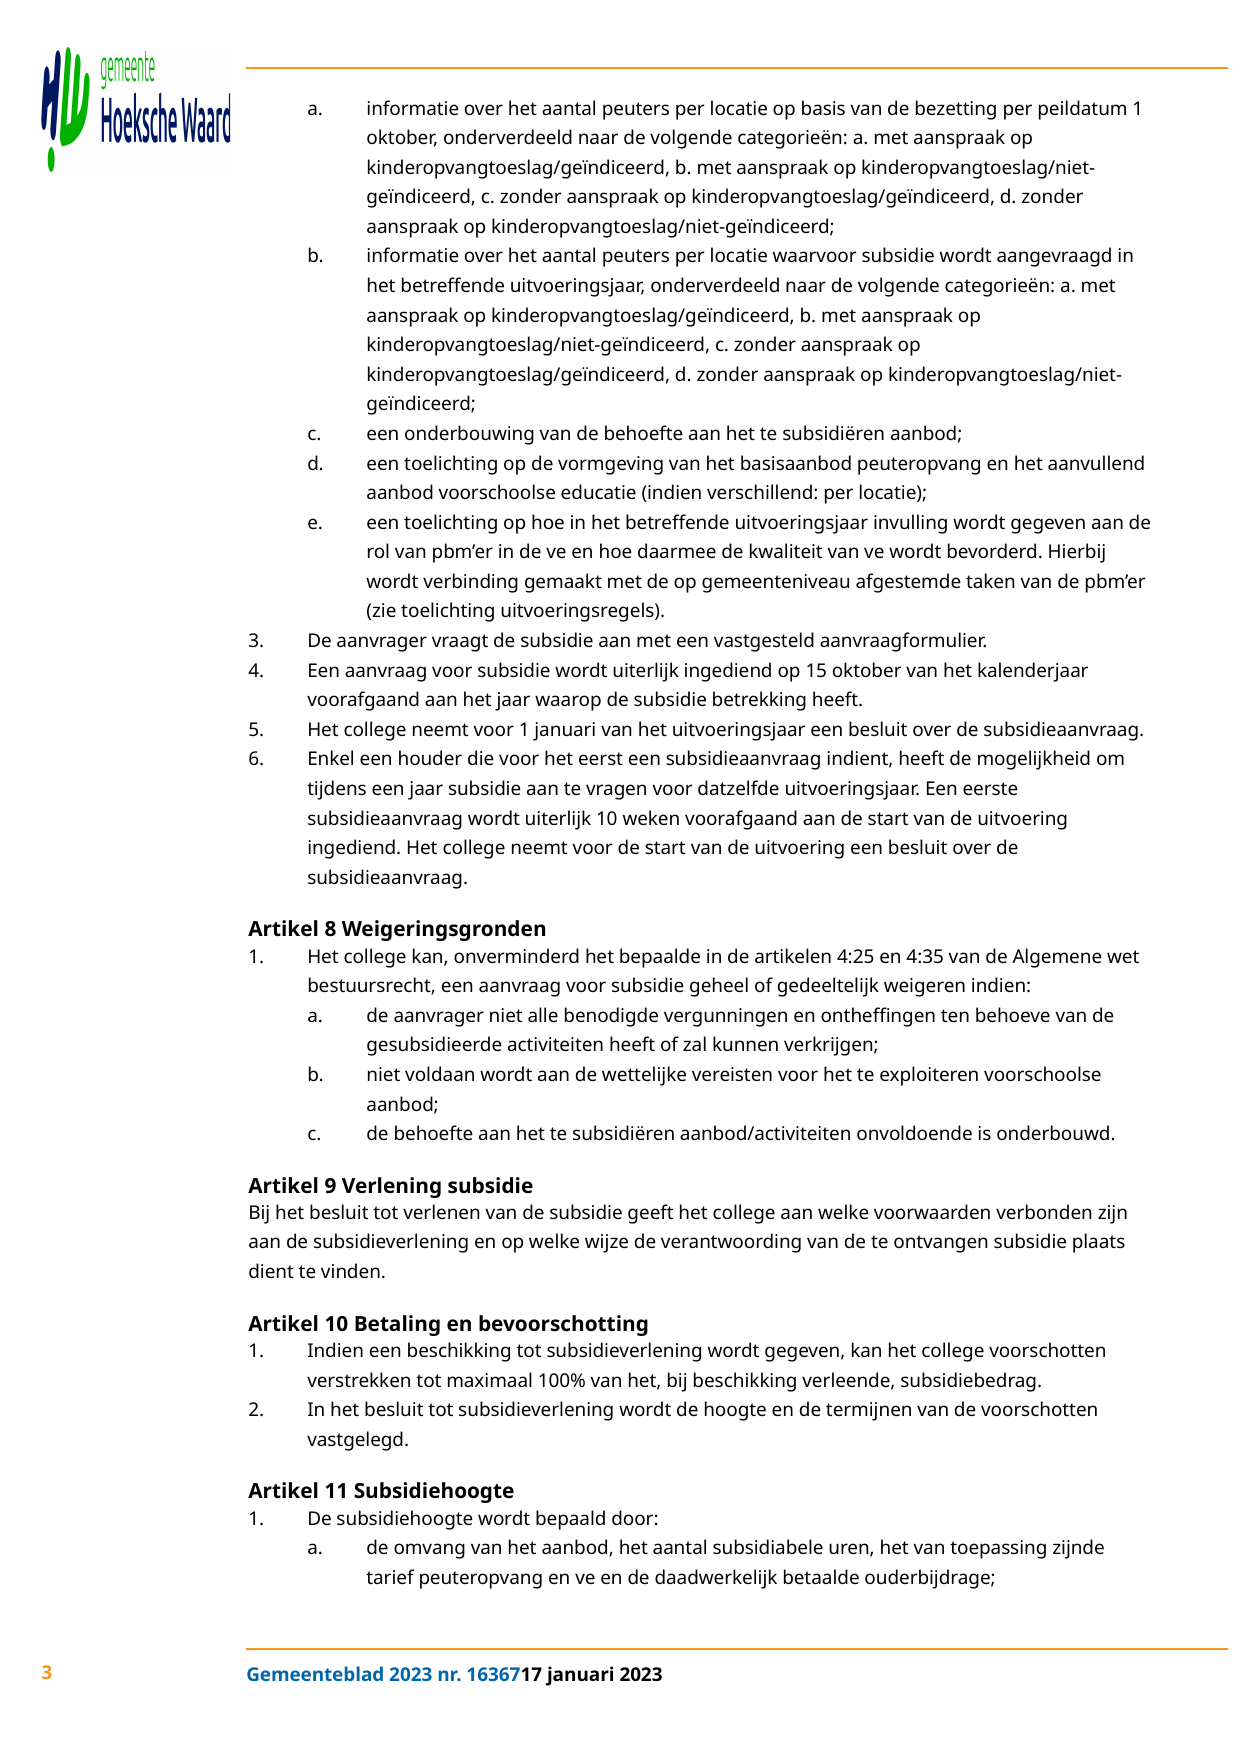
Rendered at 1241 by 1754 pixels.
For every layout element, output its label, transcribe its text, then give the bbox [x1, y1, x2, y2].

list Het college neemt voor 1 januari van het uitvoeringsjaar een besluit over de subsidieaanvraag. [248, 716, 1152, 742]
list de omvang van het aanbod, het aantal subsidiabele uren, het van toepassing zijnde tarief peuteropvang en ve en de daadwerkelijk betaalde ouderbijdrage; [307, 1534, 1152, 1590]
text Artikel 9 Verlening subsidie [248, 1171, 1152, 1199]
list Indien een beschikking tot subsidieverlening wordt gegeven, kan het college voorschotten verstrekken tot maximaal 100% van het, bij beschikking verleende, subsidiebedrag. [248, 1337, 1152, 1392]
picture [41, 47, 231, 172]
list Enkel een houder die voor het eerst een subsidieaanvraag indient, heeft de mogelijkheid om tijdens een jaar subsidie aan te vragen voor datzelfde uitvoeringsjaar. Een eerste subsidieaanvraag wordt uiterlijk 10 weken voorafgaand aan de start van de uitvoering ingediend. Het college neemt voor de start van de uitvoering een besluit over de subsidieaanvraag. [248, 746, 1152, 890]
text Artikel 11 Subsidiehoogte [248, 1476, 1152, 1505]
text Bij het besluit tot verlenen van de subsidie geeft het college aan welke voorwaarden verbonden zijn aan de subsidieverlening en op welke wijze de verantwoording van de te ontvangen subsidie plaats dient te vinden. [248, 1199, 1152, 1284]
list Het college kan, onverminderd het bepaalde in de artikelen 4:25 en 4:35 van de Algemene wet bestuursrecht, een aanvraag voor subsidie geheel of gedeeltelijk weigeren indien: [248, 943, 1152, 998]
text Artikel 8 Weigeringsgronden [248, 914, 1152, 943]
text Artikel 10 Betaling en bevoorschotting [248, 1309, 1152, 1337]
list niet voldaan wordt aan de wettelijke vereisten voor het te exploiteren voorschoolse aanbod; [307, 1061, 1152, 1116]
list een toelichting op de vormgeving van het basisaanbod peuteropvang en het aanvullend aanbod voorschoolse educatie (indien verschillend: per locatie); [307, 450, 1152, 505]
list de aanvrager niet alle benodigde vergunningen en ontheffingen ten behoeve van de gesubsidieerde activiteiten heeft of zal kunnen verkrijgen; [307, 1002, 1152, 1057]
list een toelichting op hoe in het betreffende uitvoeringsjaar invulling wordt gegeven aan de rol van pbm’er in de ve en hoe daarmee de kwaliteit van ve wordt bevorderd. Hierbij wordt verbinding gemaakt met de op gemeenteniveau afgestemde taken van de pbm’er (zie toelichting uitvoeringsregels). [307, 509, 1152, 623]
list Een aanvraag voor subsidie wordt uiterlijk ingediend op 15 oktober van het kalenderjaar voorafgaand aan het jaar waarop de subsidie betrekking heeft. [248, 657, 1152, 712]
list De aanvrager vraagt de subsidie aan met een vastgesteld aanvraagformulier. [248, 627, 1152, 653]
list informatie over het aantal peuters per locatie waarvoor subsidie wordt aangevraagd in het betreffende uitvoeringsjaar, onderverdeeld naar de volgende categorieën: a. met aanspraak op kinderopvangtoeslag/geïndiceerd, b. met aanspraak op kinderopvangtoeslag/niet-geïndiceerd, c. zonder aanspraak op kinderopvangtoeslag/geïndiceerd, d. zonder aanspraak op kinderopvangtoeslag/niet-geïndiceerd; [307, 243, 1152, 416]
list de behoefte aan het te subsidiëren aanbod/activiteiten onvoldoende is onderbouwd. [307, 1120, 1152, 1146]
list De subsidiehoogte wordt bepaald door: [248, 1505, 1152, 1531]
list een onderbouwing van de behoefte aan het te subsidiëren aanbod; [307, 420, 1152, 446]
list informatie over het aantal peuters per locatie op basis van de bezetting per peildatum 1 oktober, onderverdeeld naar de volgende categorieën: a. met aanspraak op kinderopvangtoeslag/geïndiceerd, b. met aanspraak op kinderopvangtoeslag/niet-geïndiceerd, c. zonder aanspraak op kinderopvangtoeslag/geïndiceerd, d. zonder aanspraak op kinderopvangtoeslag/niet-geïndiceerd; [307, 95, 1152, 239]
list In het besluit tot subsidieverlening wordt de hoogte en de termijnen van de voorschotten vastgelegd. [248, 1396, 1152, 1452]
